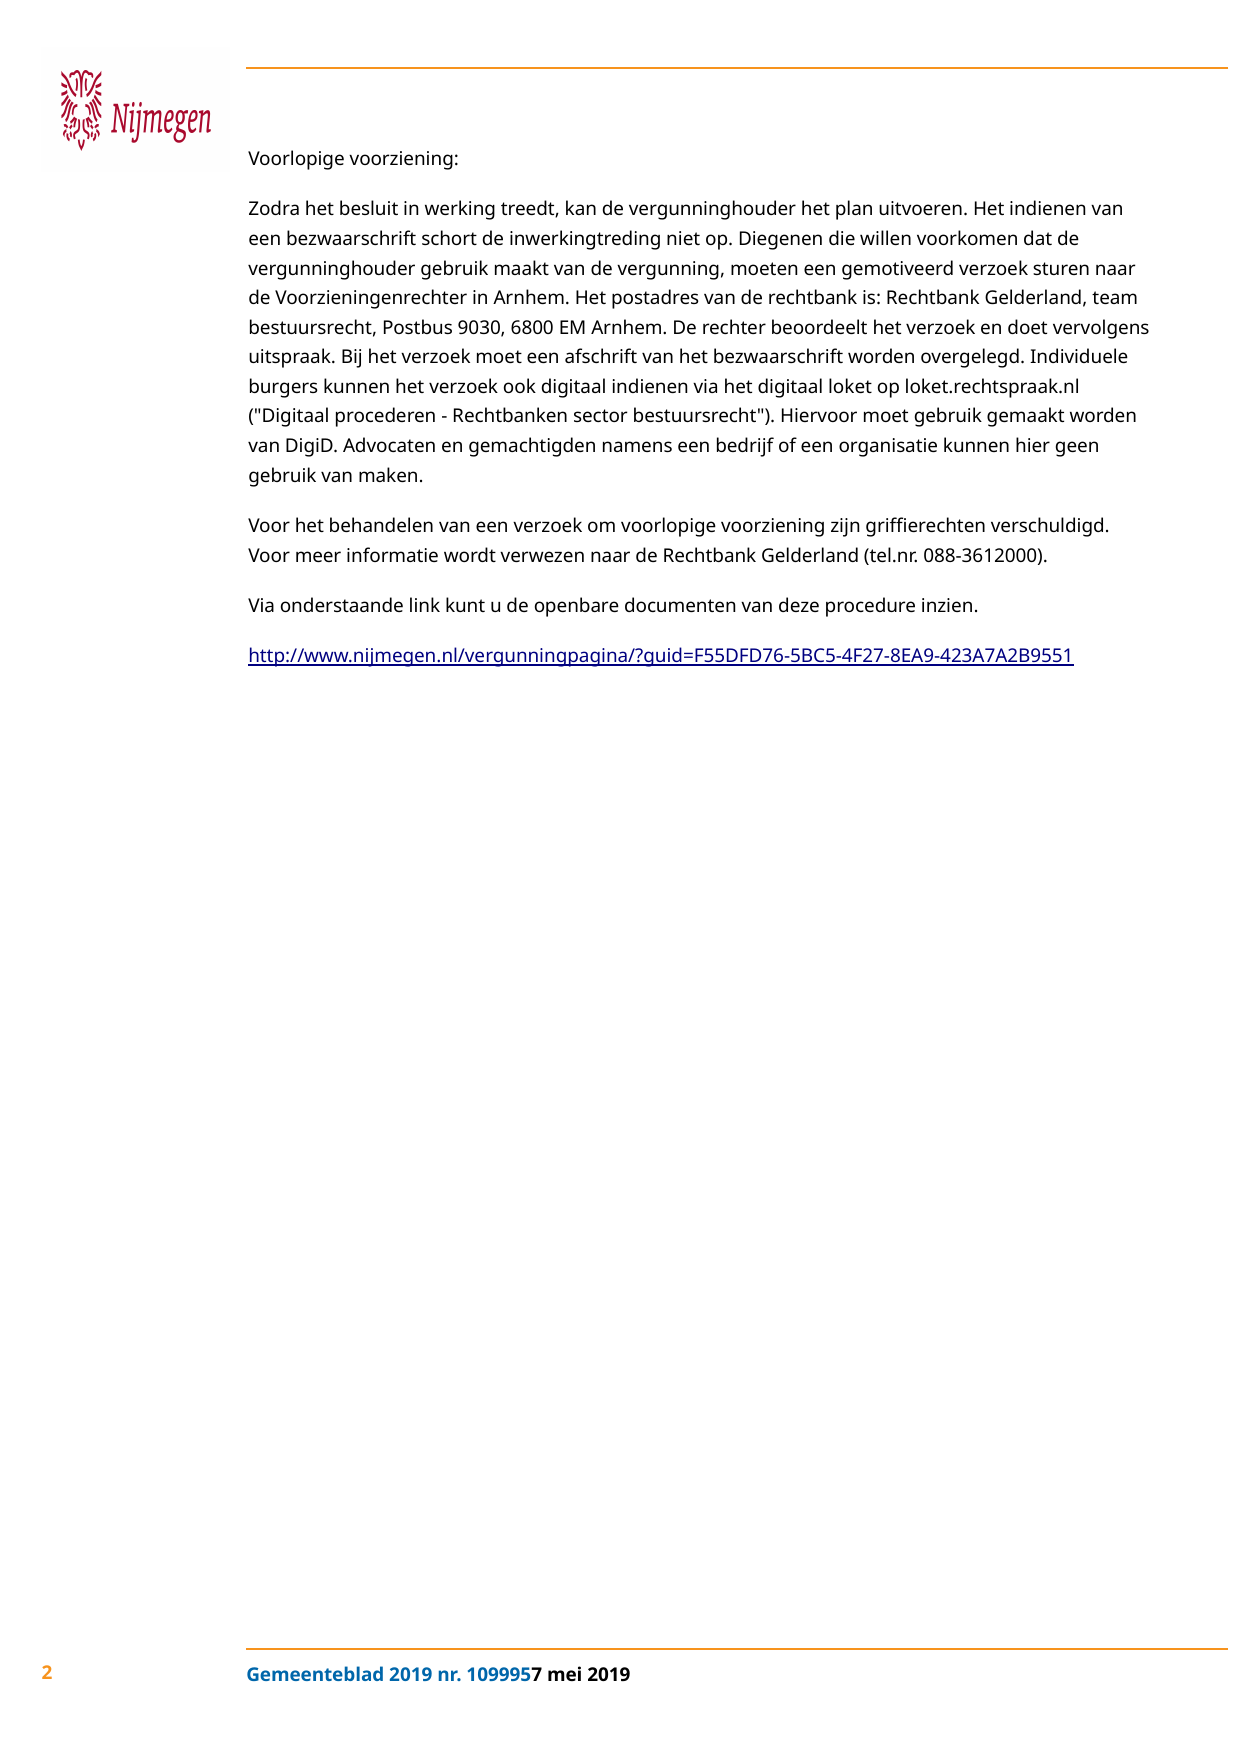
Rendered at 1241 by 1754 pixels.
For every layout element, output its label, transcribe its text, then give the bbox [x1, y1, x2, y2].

text http://www.nijmegen.nl/vergunningpagina/?guid=F55DFD76-5BC5-4F27-8EA9-423A7A2B9551 [248, 643, 1152, 668]
text Via onderstaande link kunt u de openbare documenten van deze procedure inzien. [248, 592, 1152, 618]
picture [41, 47, 231, 172]
text Voorlopige voorziening: [248, 145, 1152, 171]
text Voor het behandelen van een verzoek om voorlopige voorziening zijn griffierechten verschuldigd. Voor meer informatie wordt verwezen naar de Rechtbank Gelderland (tel.nr. 088-3612000). [248, 512, 1152, 568]
text Zodra het besluit in werking treedt, kan de vergunninghouder het plan uitvoeren. Het indienen van een bezwaarschrift schort de inwerkingtreding niet op. Diegenen die willen voorkomen dat de vergunninghouder gebruik maakt van de vergunning, moeten een gemotiveerd verzoek sturen naar de Voorzieningenrechter in Arnhem. Het postadres van de rechtbank is: Rechtbank Gelderland, team bestuursrecht, Postbus 9030, 6800 EM Arnhem. De rechter beoordeelt het verzoek en doet vervolgens uitspraak. Bij het verzoek moet een afschrift van het bezwaarschrift worden overgelegd. Individuele burgers kunnen het verzoek ook digitaal indienen via het digitaal loket op loket.rechtspraak.nl ("Digitaal procederen - Rechtbanken sector bestuursrecht"). Hiervoor moet gebruik gemaakt worden van DigiD. Advocaten en gemachtigden namens een bedrijf of een organisatie kunnen hier geen gebruik van maken. [248, 196, 1152, 488]
